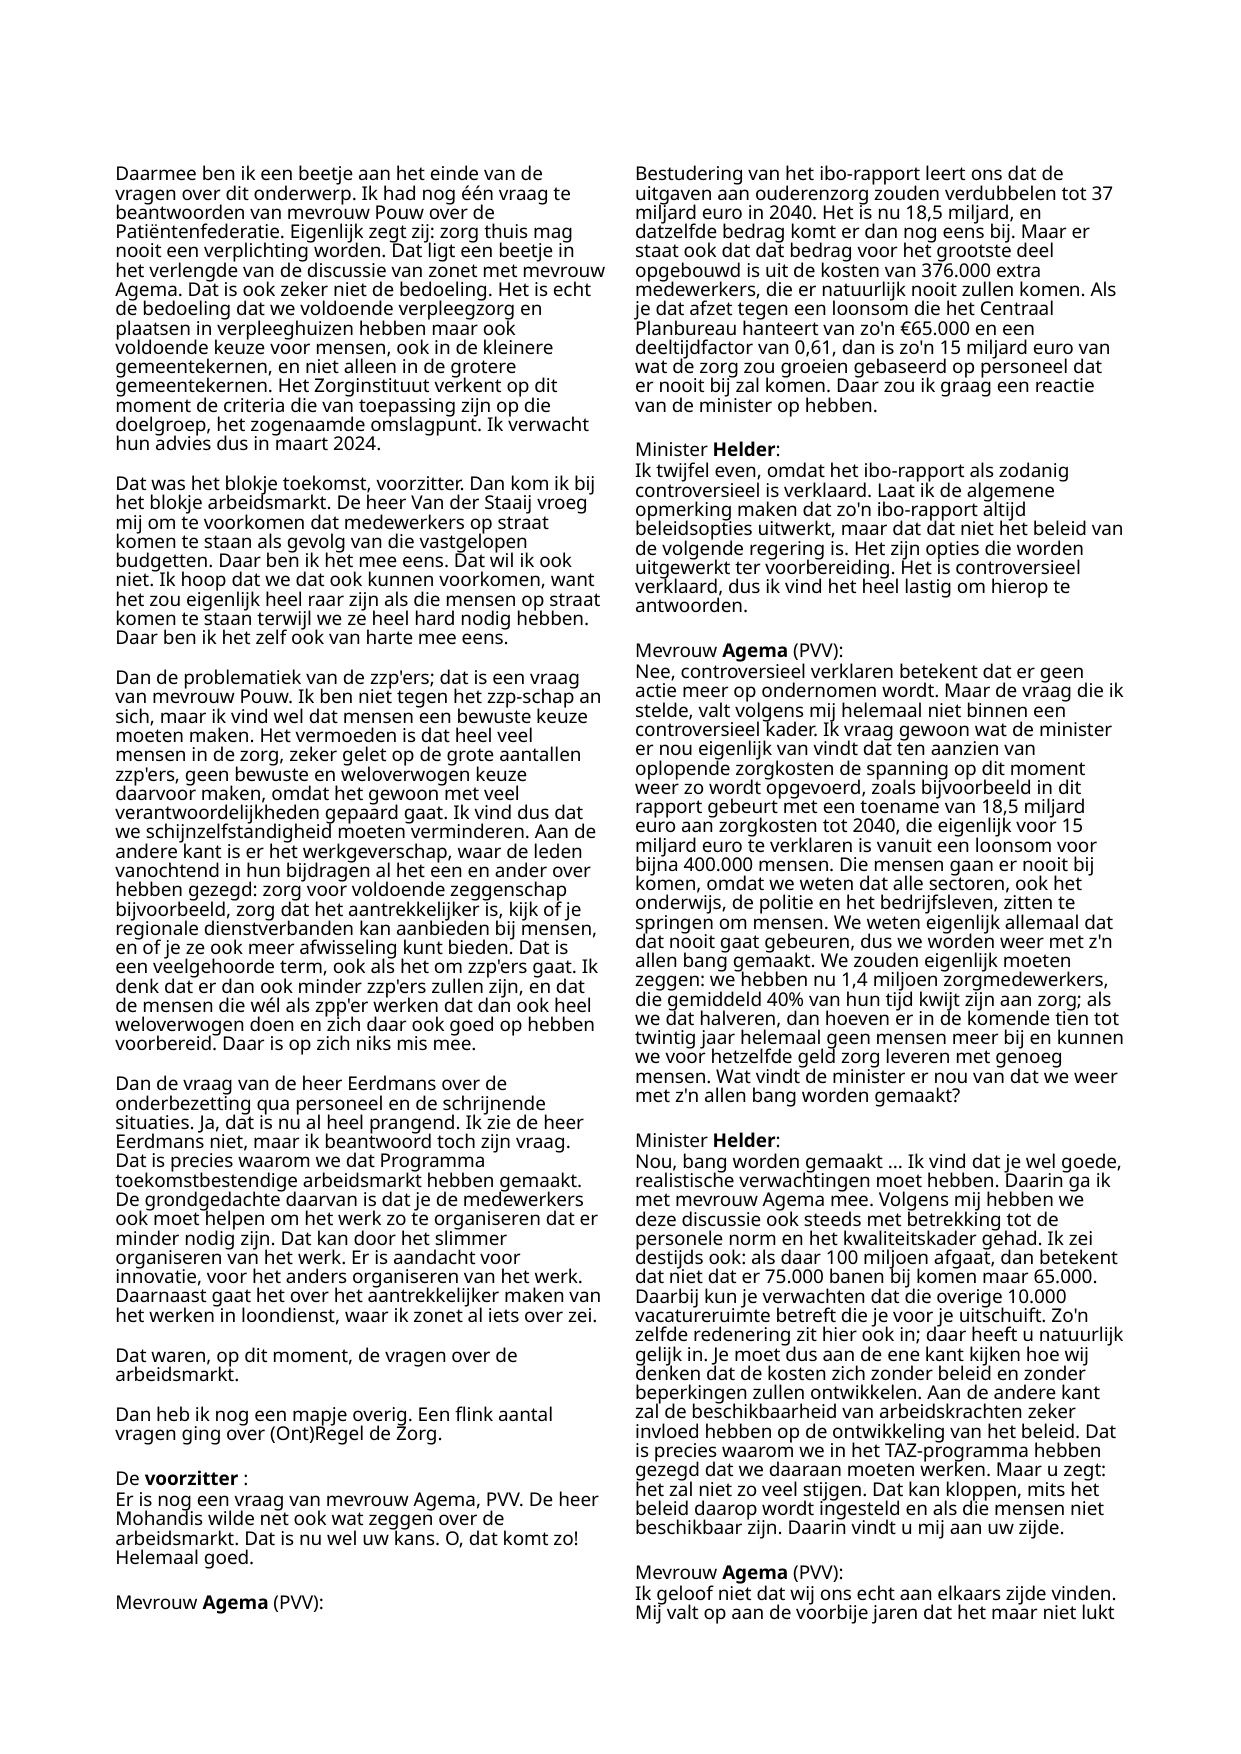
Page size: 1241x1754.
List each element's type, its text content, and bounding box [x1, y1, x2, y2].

text Nee, controversieel verklaren betekent dat er geen actie meer op ondernomen wordt. Maar de vraag die ik stelde, valt volgens mij helemaal niet binnen een controversieel kader. Ik vraag gewoon wat de minister er nou eigenlijk van vindt dat ten aanzien van oplopende zorgkosten de spanning op dit moment weer zo wordt opgevoerd, zoals bijvoorbeeld in dit rapport gebeurt met een toename van 18,5 miljard euro aan zorgkosten tot 2040, die eigenlijk voor 15 miljard euro te verklaren is vanuit een loonsom voor bijna 400.000 mensen. Die mensen gaan er nooit bij komen, omdat we weten dat alle sectoren, ook het onderwijs, de politie en het bedrijfsleven, zitten te springen om mensen. We weten eigenlijk allemaal dat dat nooit gaat gebeuren, dus we worden weer met z'n allen bang gemaakt. We zouden eigenlijk moeten zeggen: we hebben nu 1,4 miljoen zorgmedewerkers, die gemiddeld 40% van hun tijd kwijt zijn aan zorg; als we dat halveren, dan hoeven er in de komende tien tot twintig jaar helemaal geen mensen meer bij en kunnen we voor hetzelfde geld zorg leveren met genoeg mensen. Wat vindt de minister er nou van dat we weer met z'n allen bang worden gemaakt? [635, 663, 1125, 1106]
text Dat waren, op dit moment, de vragen over de arbeidsmarkt. [115, 1347, 605, 1385]
text Mevrouw Agema (PVV): [635, 637, 1125, 663]
text Minister Helder: [635, 1127, 1125, 1153]
text Daarmee ben ik een beetje aan het einde van de vragen over dit onderwerp. Ik had nog één vraag te beantwoorden van mevrouw Pouw over de Patiëntenfederatie. Eigenlijk zegt zij: zorg thuis mag nooit een verplichting worden. Dat ligt een beetje in het verlengde van de discussie van zonet met mevrouw Agema. Dat is ook zeker niet de bedoeling. Het is echt de bedoeling dat we voldoende verpleegzorg en plaatsen in verpleeghuizen hebben maar ook voldoende keuze voor mensen, ook in de kleinere gemeentekernen, en niet alleen in de grotere gemeentekernen. Het Zorginstituut verkent op dit moment de criteria die van toepassing zijn op die doelgroep, het zogenaamde omslagpunt. Ik verwacht hun advies dus in maart 2024. [115, 165, 605, 454]
text Dan de problematiek van de zzp'ers; dat is een vraag van mevrouw Pouw. Ik ben niet tegen het zzp-schap an sich, maar ik vind wel dat mensen een bewuste keuze moeten maken. Het vermoeden is dat heel veel mensen in de zorg, zeker gelet op de grote aantallen zzp'ers, geen bewuste en weloverwogen keuze daarvoor maken, omdat het gewoon met veel verantwoordelijkheden gepaard gaat. Ik vind dus dat we schijnzelfstandigheid moeten verminderen. Aan de andere kant is er het werkgeverschap, waar de leden vanochtend in hun bijdragen al het een en ander over hebben gezegd: zorg voor voldoende zeggenschap bijvoorbeeld, zorg dat het aantrekkelijker is, kijk of je regionale dienstverbanden kan aanbieden bij mensen, en of je ze ook meer afwisseling kunt bieden. Dat is een veelgehoorde term, ook als het om zzp'ers gaat. Ik denk dat er dan ook minder zzp'ers zullen zijn, en dat de mensen die wél als zpp'er werken dat dan ook heel weloverwogen doen en zich daar ook goed op hebben voorbereid. Daar is op zich niks mis mee. [115, 669, 605, 1055]
text Mevrouw Agema (PVV): [635, 1559, 1125, 1585]
text Nou, bang worden gemaakt ... Ik vind dat je wel goede, realistische verwachtingen moet hebben. Daarin ga ik met mevrouw Agema mee. Volgens mij hebben we deze discussie ook steeds met betrekking tot de personele norm en het kwaliteitskader gehad. Ik zei destijds ook: als daar 100 miljoen afgaat, dan betekent dat niet dat er 75.000 banen bij komen maar 65.000. Daarbij kun je verwachten dat die overige 10.000 vacatureruimte betreft die je voor je uitschuift. Zo'n zelfde redenering zit hier ook in; daar heeft u natuurlijk gelijk in. Je moet dus aan de ene kant kijken hoe wij denken dat de kosten zich zonder beleid en zonder beperkingen zullen ontwikkelen. Aan de andere kant zal de beschikbaarheid van arbeidskrachten zeker invloed hebben op de ontwikkeling van het beleid. Dat is precies waarom we in het TAZ-programma hebben gezegd dat we daaraan moeten werken. Maar u zegt: het zal niet zo veel stijgen. Dat kan kloppen, mits het beleid daarop wordt ingesteld en als die mensen niet beschikbaar zijn. Daarin vindt u mij aan uw zijde. [635, 1153, 1125, 1538]
text Bestudering van het ibo-rapport leert ons dat de uitgaven aan ouderenzorg zouden verdubbelen tot 37 miljard euro in 2040. Het is nu 18,5 miljard, en datzelfde bedrag komt er dan nog eens bij. Maar er staat ook dat dat bedrag voor het grootste deel opgebouwd is uit de kosten van 376.000 extra medewerkers, die er natuurlijk nooit zullen komen. Als je dat afzet tegen een loonsom die het Centraal Planbureau hanteert van zo'n €65.000 en een deeltijdfactor van 0,61, dan is zo'n 15 miljard euro van wat de zorg zou groeien gebaseerd op personeel dat er nooit bij zal komen. Daar zou ik graag een reactie van de minister op hebben. [635, 165, 1125, 416]
text Er is nog een vraag van mevrouw Agema, PVV. De heer Mohandis wilde net ook wat zeggen over de arbeidsmarkt. Dat is nu wel uw kans. O, dat komt zo! Helemaal goed. [115, 1491, 605, 1568]
text Minister Helder: [635, 437, 1125, 462]
text De voorzitter : [115, 1465, 605, 1491]
text Dan heb ik nog een mapje overig. Een flink aantal vragen ging over (Ont)Regel de Zorg. [115, 1406, 605, 1444]
text Dat was het blokje toekomst, voorzitter. Dan kom ik bij het blokje arbeidsmarkt. De heer Van der Staaij vroeg mij om te voorkomen dat medewerkers op straat komen te staan als gevolg van die vastgelopen budgetten. Daar ben ik het mee eens. Dat wil ik ook niet. Ik hoop dat we dat ook kunnen voorkomen, want het zou eigenlijk heel raar zijn als die mensen op straat komen te staan terwijl we ze heel hard nodig hebben. Daar ben ik het zelf ook van harte mee eens. [115, 475, 605, 648]
text Dan de vraag van de heer Eerdmans over de onderbezetting qua personeel en de schrijnende situaties. Ja, dat is nu al heel prangend. Ik zie de heer Eerdmans niet, maar ik beantwoord toch zijn vraag. Dat is precies waarom we dat Programma toekomstbestendige arbeidsmarkt hebben gemaakt. De grondgedachte daarvan is dat je de medewerkers ook moet helpen om het werk zo te organiseren dat er minder nodig zijn. Dat kan door het slimmer organiseren van het werk. Er is aandacht voor innovatie, voor het anders organiseren van het werk. Daarnaast gaat het over het aantrekkelijker maken van het werken in loondienst, waar ik zonet al iets over zei. [115, 1075, 605, 1326]
text Ik twijfel even, omdat het ibo-rapport als zodanig controversieel is verklaard. Laat ik de algemene opmerking maken dat zo'n ibo-rapport altijd beleidsopties uitwerkt, maar dat dat niet het beleid van de volgende regering is. Het zijn opties die worden uitgewerkt ter voorbereiding. Het is controversieel verklaard, dus ik vind het heel lastig om hierop te antwoorden. [635, 462, 1125, 617]
text Mevrouw Agema (PVV): [115, 1589, 605, 1615]
text Ik geloof niet dat wij ons echt aan elkaars zijde vinden. Mij valt op aan de voorbije jaren dat het maar niet lukt [635, 1585, 1125, 1623]
